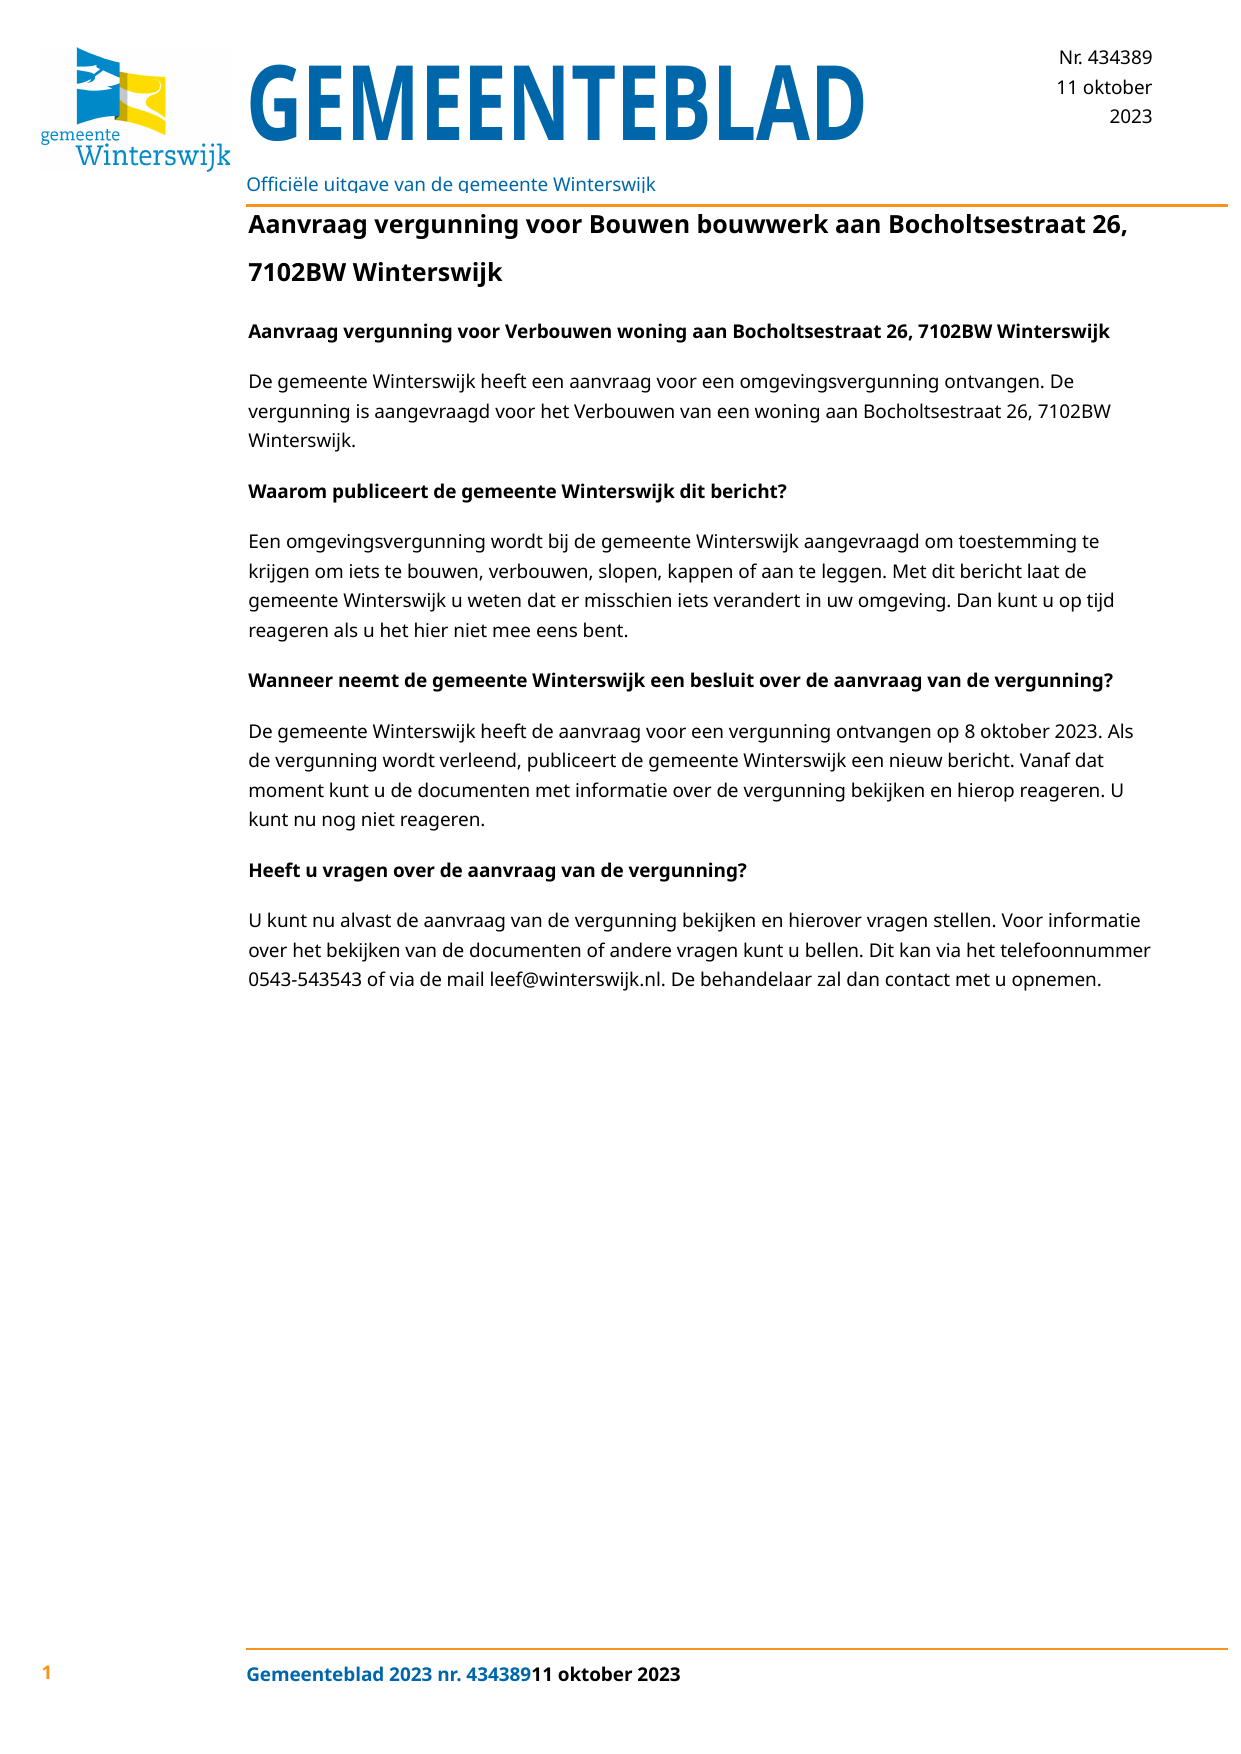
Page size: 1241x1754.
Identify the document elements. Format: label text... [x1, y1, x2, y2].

picture [225, 153, 231, 162]
text U kunt nu alvast de aanvraag van de vergunning bekijken en hierover vragen stellen. Voor informatie over het bekijken van de documenten of andere vragen kunt u bellen. Dit kan via het telefoonnummer 0543-543543 of via de mail leef@winterswijk.nl. De behandelaar zal dan contact met u opnemen. [248, 907, 1152, 992]
text Wanneer neemt de gemeente Winterswijk een besluit over de aanvraag van de vergunning? [248, 667, 1152, 693]
text De gemeente Winterswijk heeft een aanvraag voor een omgevingsvergunning ontvangen. De vergunning is aangevraagd voor het Verbouwen van een woning aan Bocholtsestraat 26, 7102BW Winterswijk. [248, 368, 1152, 453]
text Heeft u vragen over de aanvraag van de vergunning? [248, 857, 1152, 883]
picture [41, 47, 231, 172]
text Een omgevingsvergunning wordt bij de gemeente Winterswijk aangevraagd om toestemming te krijgen om iets te bouwen, verbouwen, slopen, kappen of aan te leggen. Met dit bericht laat de gemeente Winterswijk u weten dat er misschien iets verandert in uw omgeving. Dan kunt u op tijd reageren als u het hier niet mee eens bent. [248, 528, 1152, 643]
text Waarom publiceert de gemeente Winterswijk dit bericht? [248, 478, 1152, 504]
text Aanvraag vergunning voor Verbouwen woning aan Bocholtsestraat 26, 7102BW Winterswijk [248, 318, 1152, 344]
text De gemeente Winterswijk heeft de aanvraag voor een vergunning ontvangen op 8 oktober 2023. Als de vergunning wordt verleend, publiceert de gemeente Winterswijk een nieuw bericht. Vanaf dat moment kunt u de documenten met informatie over de vergunning bekijken en hierop reageren. U kunt nu nog niet reageren. [248, 718, 1152, 832]
text Aanvraag vergunning voor Bouwen bouwwerk aan Bocholtsestraat 26, 7102BW Winterswijk [248, 207, 1152, 288]
